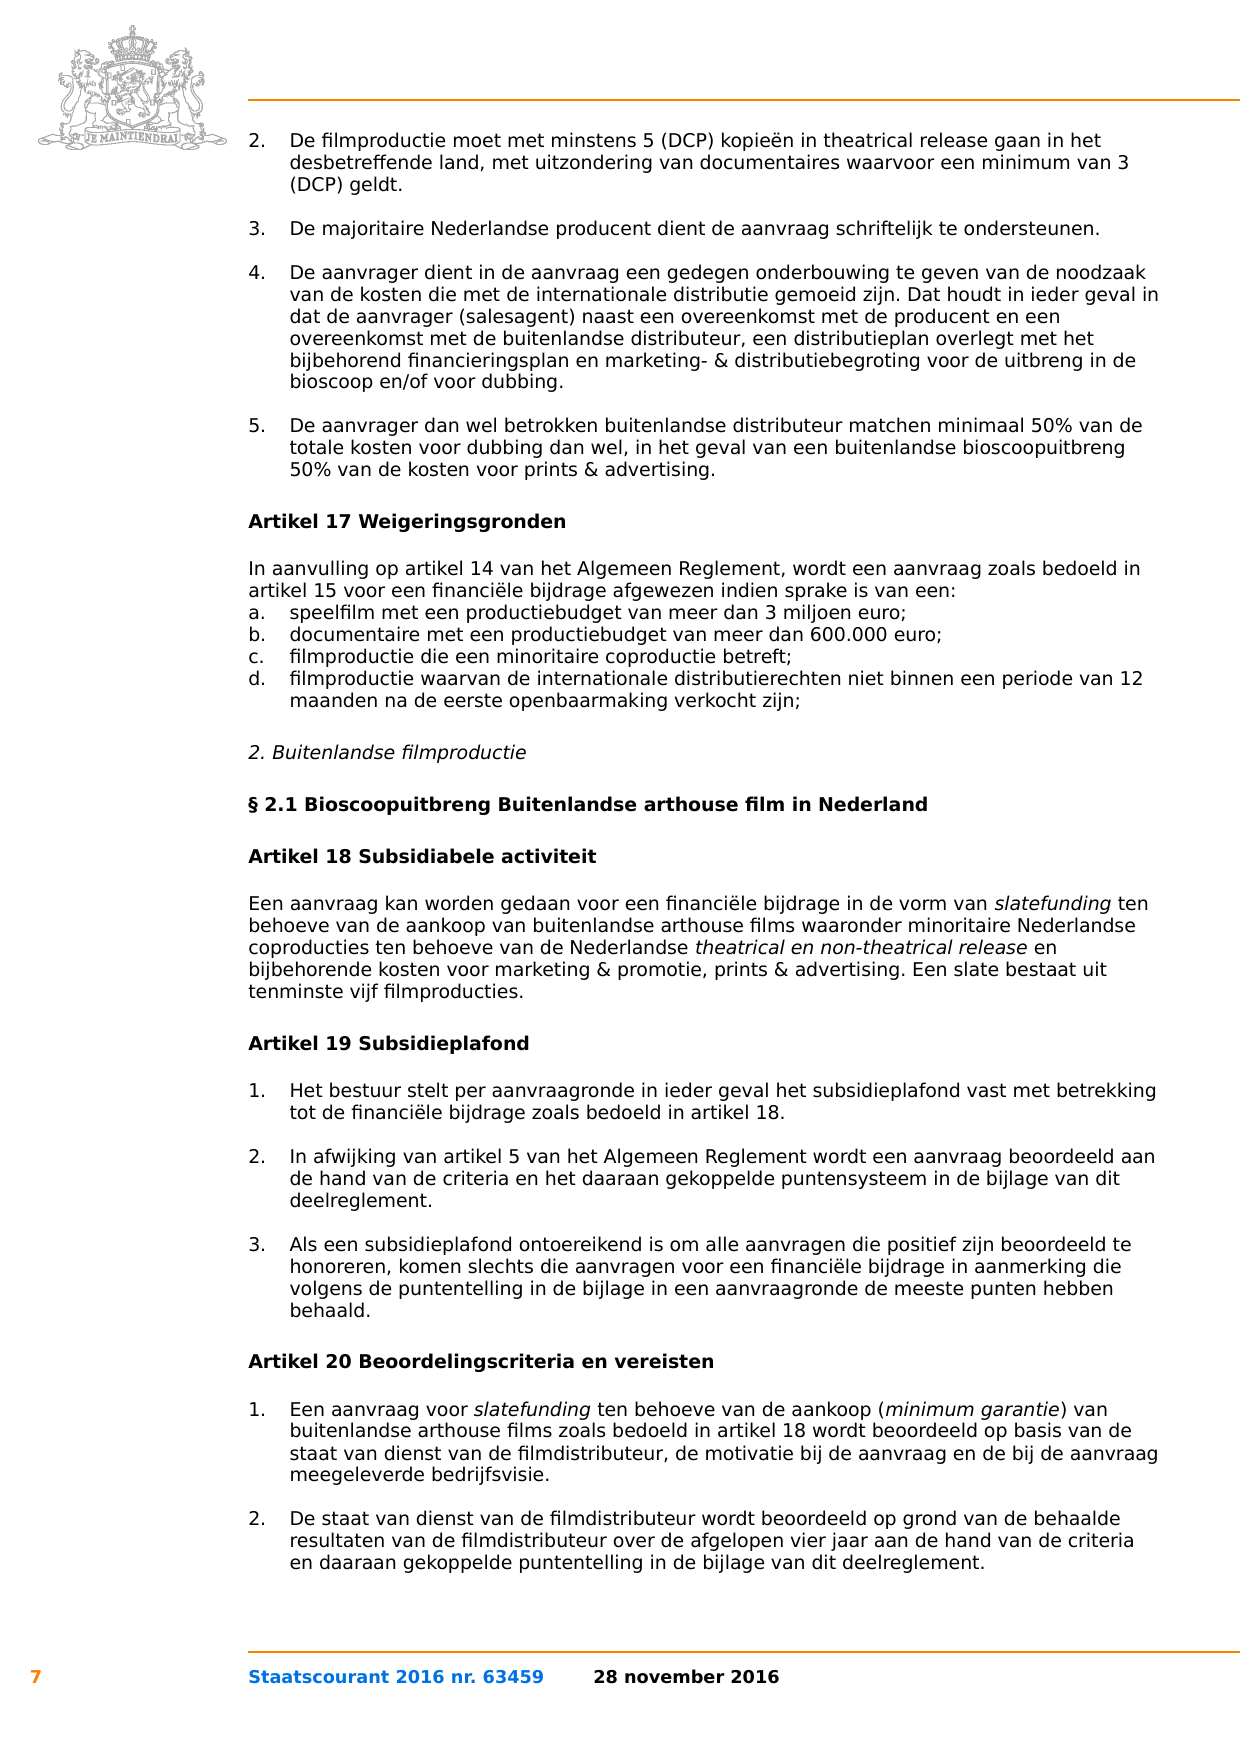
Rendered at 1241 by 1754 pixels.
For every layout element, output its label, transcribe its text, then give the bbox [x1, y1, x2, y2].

subtitle Artikel 19 Subsidieplafond [248, 1033, 1163, 1055]
text 1. Een aanvraag voor slatefunding ten behoeve van de aankoop (minimum garantie) van buitenlandse arthouse films zoals bedoeld in artikel 18 wordt beoordeeld op basis van de staat van dienst van de filmdistributeur, de motivatie bij de aanvraag en de bij de aanvraag meegeleverde bedrijfsvisie. [248, 1398, 1163, 1486]
subtitle Artikel 20 Beoordelingscriteria en vereisten [248, 1351, 1163, 1373]
text 2. De filmproductie moet met minstens 5 (DCP) kopieën in theatrical release gaan in het desbetreffende land, met uitzondering van documentaires waarvoor een minimum van 3 (DCP) geldt. [248, 130, 1163, 196]
subtitle § 2.1 Bioscoopuitbreng Buitenlandse arthouse film in Nederland [248, 794, 1163, 816]
text Een aanvraag kan worden gedaan voor een financiële bijdrage in de vorm van slatefunding ten behoeve van de aankoop van buitenlandse arthouse films waaronder minoritaire Nederlandse coproducties ten behoeve van de Nederlandse theatrical en non-theatrical release en bijbehorende kosten voor marketing & promotie, prints & advertising. Een slate bestaat uit tenminste vijf filmproducties. [248, 893, 1163, 1003]
text 2. De staat van dienst van de filmdistributeur wordt beoordeeld op grond van de behaalde resultaten van de filmdistributeur over de afgelopen vier jaar aan de hand van de criteria en daaraan gekoppelde puntentelling in de bijlage van dit deelreglement. [248, 1508, 1163, 1574]
text 2. In afwijking van artikel 5 van het Algemeen Reglement wordt een aanvraag beoordeeld aan de hand van de criteria en het daaraan gekoppelde puntensysteem in de bijlage van dit deelreglement. [248, 1146, 1163, 1212]
subtitle Artikel 17 Weigeringsgronden [248, 511, 1163, 533]
subtitle Artikel 18 Subsidiabele activiteit [248, 846, 1163, 868]
text d. filmproductie waarvan de internationale distributierechten niet binnen een periode van 12 maanden na de eerste openbaarmaking verkocht zijn; [248, 668, 1163, 712]
picture [38, 25, 227, 150]
text 5. De aanvrager dan wel betrokken buitenlandse distributeur matchen minimaal 50% van de totale kosten voor dubbing dan wel, in het geval van een buitenlandse bioscoopuitbreng 50% van de kosten voor prints & advertising. [248, 415, 1163, 481]
text 3. Als een subsidieplafond ontoereikend is om alle aanvragen die positief zijn beoordeeld te honoreren, komen slechts die aanvragen voor een financiële bijdrage in aanmerking die volgens de puntentelling in de bijlage in een aanvraagronde de meeste punten hebben behaald. [248, 1233, 1163, 1321]
text b. documentaire met een productiebudget van meer dan 600.000 euro; [248, 624, 1163, 646]
text 1. Het bestuur stelt per aanvraagronde in ieder geval het subsidieplafond vast met betrekking tot de financiële bijdrage zoals bedoeld in artikel 18. [248, 1080, 1163, 1124]
text In aanvulling op artikel 14 van het Algemeen Reglement, wordt een aanvraag zoals bedoeld in artikel 15 voor een financiële bijdrage afgewezen indien sprake is van een: [248, 558, 1163, 602]
text c. filmproductie die een minoritaire coproductie betreft; [248, 646, 1163, 668]
text a. speelfilm met een productiebudget van meer dan 3 miljoen euro; [248, 602, 1163, 624]
text 4. De aanvrager dient in de aanvraag een gedegen onderbouwing te geven van de noodzaak van de kosten die met de internationale distributie gemoeid zijn. Dat houdt in ieder geval in dat de aanvrager (salesagent) naast een overeenkomst met de producent en een overeenkomst met de buitenlandse distributeur, een distributieplan overlegt met het bijbehorend financieringsplan en marketing- & distributiebegroting voor de uitbreng in de bioscoop en/of voor dubbing. [248, 262, 1163, 393]
text 3. De majoritaire Nederlandse producent dient de aanvraag schriftelijk te ondersteunen. [248, 218, 1163, 240]
subtitle 2. Buitenlandse filmproductie [248, 742, 1163, 764]
